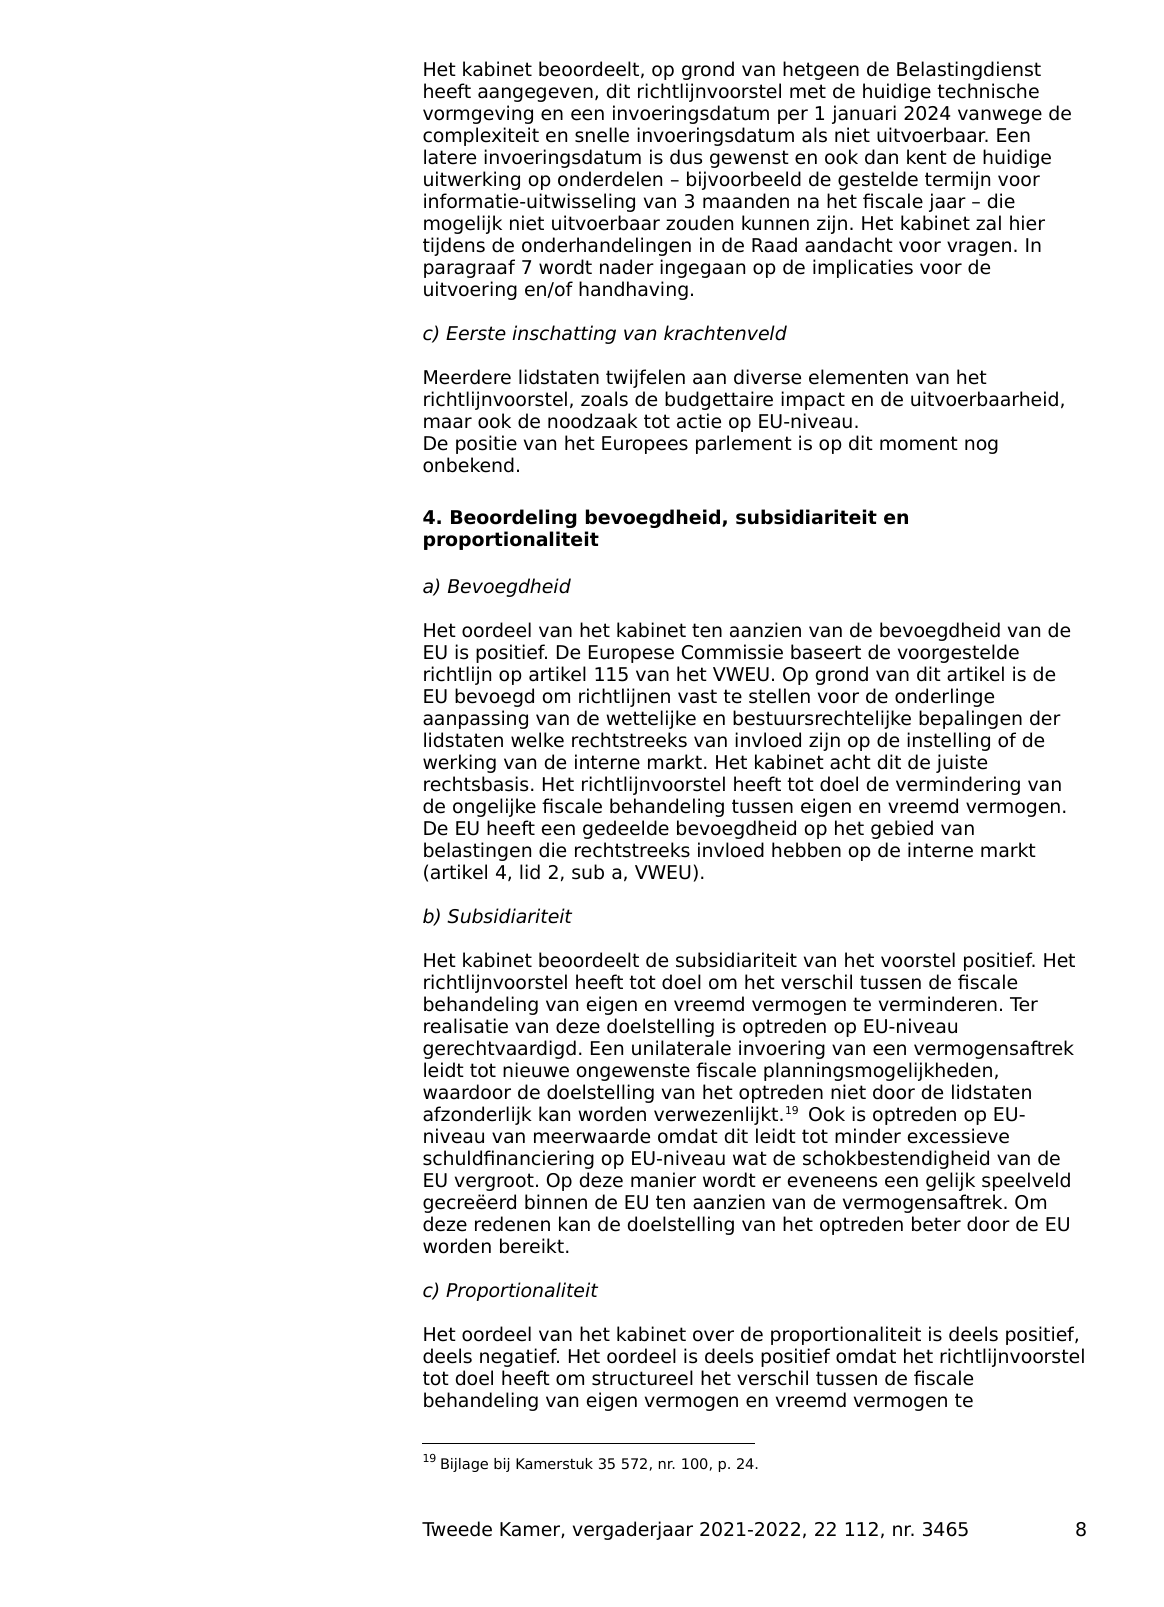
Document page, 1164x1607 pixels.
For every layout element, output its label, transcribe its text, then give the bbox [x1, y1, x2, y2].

subtitle b) Subsidiariteit [422, 906, 1087, 928]
text Het kabinet beoordeelt, op grond van hetgeen de Belastingdienst heeft aangegeven, dit richtlijnvoorstel met de huidige technische vormgeving en een invoeringsdatum per 1 januari 2024 vanwege de complexiteit en snelle invoeringsdatum als niet uitvoerbaar. Een latere invoeringsdatum is dus gewenst en ook dan kent de huidige uitwerking op onderdelen – bijvoorbeeld de gestelde termijn voor informatie-uitwisseling van 3 maanden na het fiscale jaar – die mogelijk niet uitvoerbaar zouden kunnen zijn. Het kabinet zal hier tijdens de onderhandelingen in de Raad aandacht voor vragen. In paragraaf 7 wordt nader ingegaan op de implicaties voor de uitvoering en/of handhaving. [422, 59, 1087, 301]
subtitle c) Proportionaliteit [422, 1280, 1087, 1302]
text De positie van het Europees parlement is op dit moment nog onbekend. [422, 433, 1087, 477]
subtitle 4. Beoordeling bevoegdheid, subsidiariteit en proportionaliteit [422, 507, 1087, 551]
text Meerdere lidstaten twijfelen aan diverse elementen van het richtlijnvoorstel, zoals de budgettaire impact en de uitvoerbaarheid, maar ook de noodzaak tot actie op EU-niveau. [422, 367, 1087, 433]
subtitle c) Eerste inschatting van krachtenveld [422, 323, 1087, 345]
text Het oordeel van het kabinet ten aanzien van de bevoegdheid van de EU is positief. De Europese Commissie baseert de voorgestelde richtlijn op artikel 115 van het VWEU. Op grond van dit artikel is de EU bevoegd om richtlijnen vast te stellen voor de onderlinge aanpassing van de wettelijke en bestuursrechtelijke bepalingen der lidstaten welke rechtstreeks van invloed zijn op de instelling of de werking van de interne markt. Het kabinet acht dit de juiste rechtsbasis. Het richtlijnvoorstel heeft tot doel de vermindering van de ongelijke fiscale behandeling tussen eigen en vreemd vermogen. De EU heeft een gedeelde bevoegdheid op het gebied van belastingen die rechtstreeks invloed hebben op de interne markt (artikel 4, lid 2, sub a, VWEU). [422, 620, 1087, 884]
text Bijlage bij Kamerstuk 35 572, nr. 100, p. 24. [422, 1452, 1087, 1474]
text Het kabinet beoordeelt de subsidiariteit van het voorstel positief. Het richtlijnvoorstel heeft tot doel om het verschil tussen de fiscale behandeling van eigen en vreemd vermogen te verminderen. Ter realisatie van deze doelstelling is optreden op EU-niveau gerechtvaardigd. Een unilaterale invoering van een vermogensaftrek leidt tot nieuwe ongewenste fiscale planningsmogelijkheden, waardoor de doelstelling van het optreden niet door de lidstaten afzonderlijk kan worden verwezenlijkt. Ook is optreden op EU-niveau van meerwaarde omdat dit leidt tot minder excessieve schuldfinanciering op EU-niveau wat de schokbestendigheid van de EU vergroot. Op deze manier wordt er eveneens een gelijk speelveld gecreëerd binnen de EU ten aanzien van de vermogensaftrek. Om deze redenen kan de doelstelling van het optreden beter door de EU worden bereikt. [422, 950, 1087, 1258]
subtitle a) Bevoegdheid [422, 576, 1087, 598]
text Het oordeel van het kabinet over de proportionaliteit is deels positief, deels negatief. Het oordeel is deels positief omdat het richtlijnvoorstel tot doel heeft om structureel het verschil tussen de fiscale behandeling van eigen vermogen en vreemd vermogen te [422, 1324, 1087, 1412]
